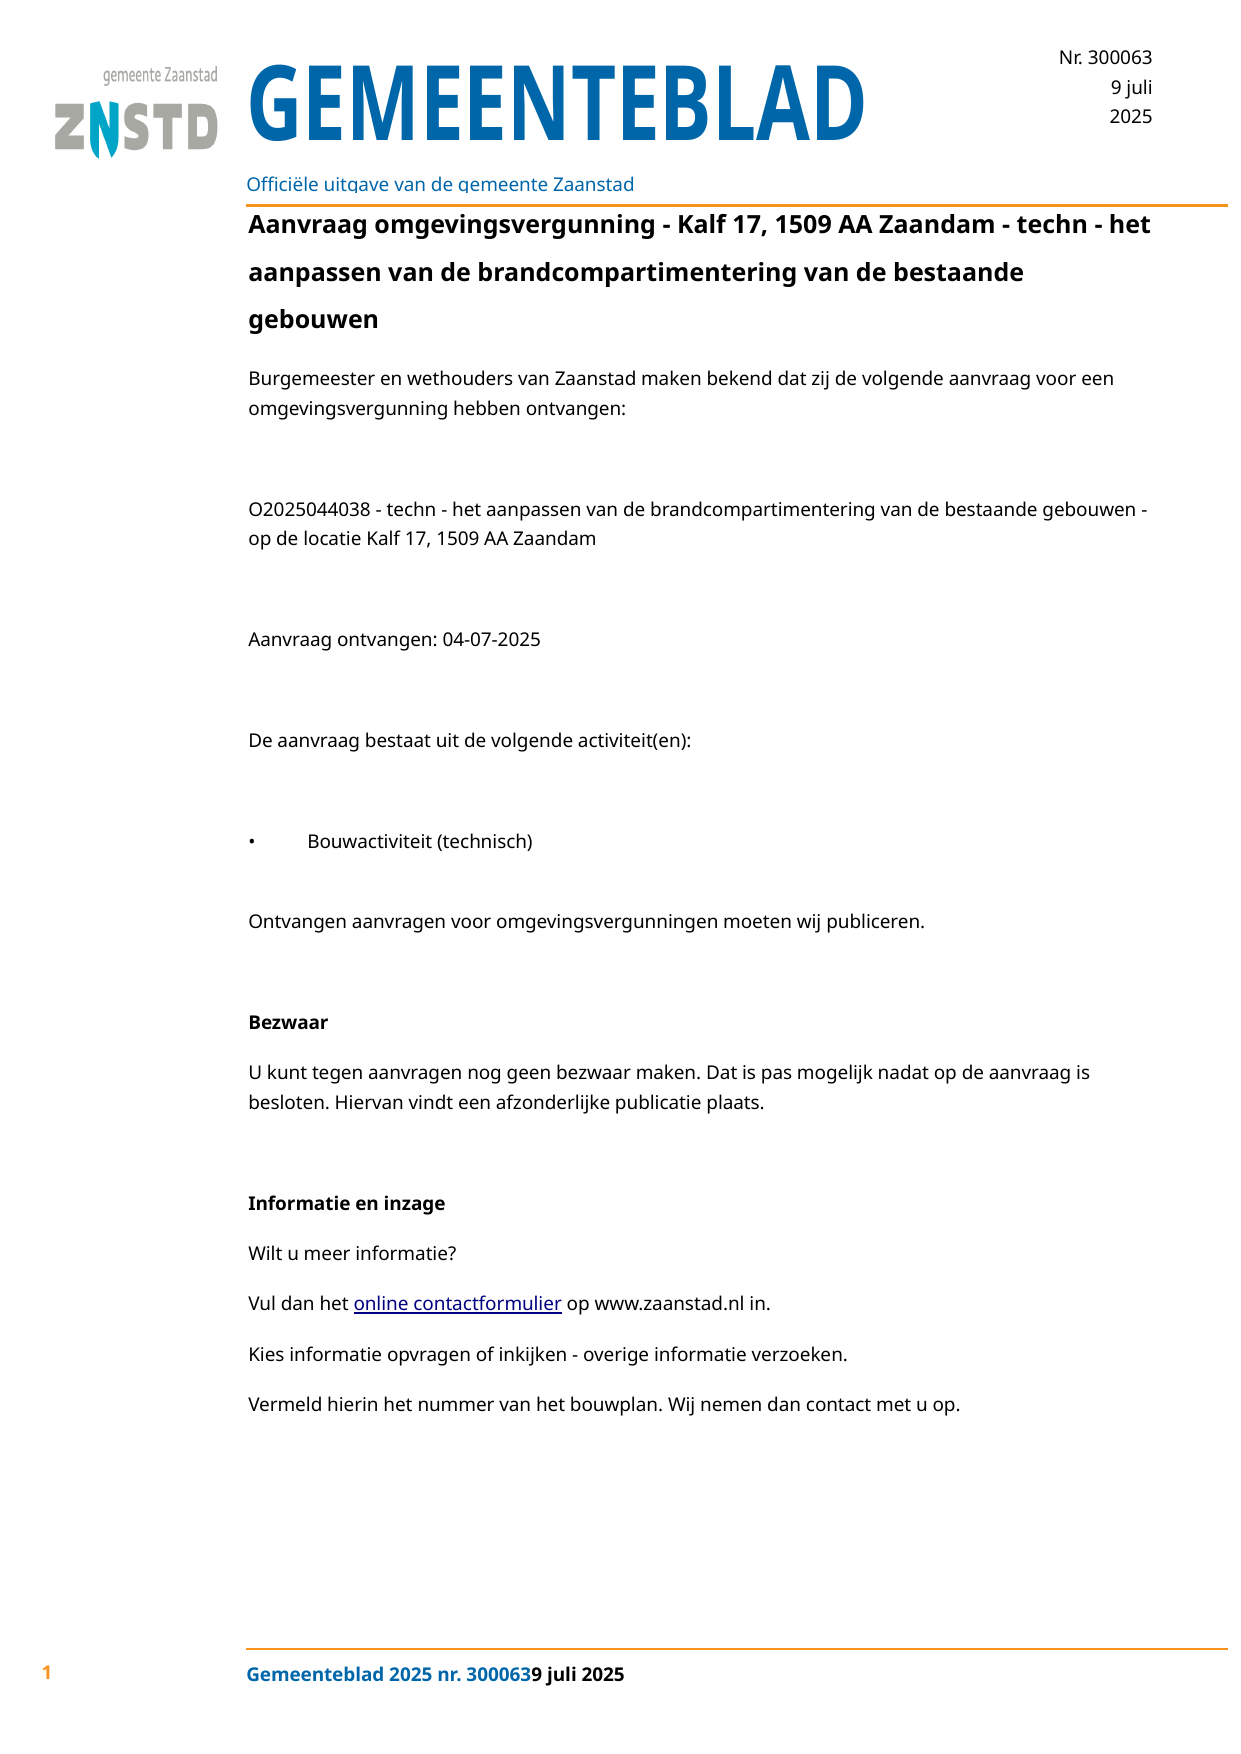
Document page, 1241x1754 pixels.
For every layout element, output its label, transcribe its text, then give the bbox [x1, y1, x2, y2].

text Informatie en inzage [248, 1190, 1152, 1215]
text Vermeld hierin het nummer van het bouwplan. Wij nemen dan contact met u op. [248, 1391, 1152, 1417]
text Aanvraag ontvangen: 04-07-2025 [248, 626, 1152, 652]
list Bouwactiviteit (technisch) [248, 828, 1152, 854]
text Vul dan het online contactformulier op www.zaanstad.nl in. [248, 1291, 1152, 1316]
text Bezwaar [248, 1009, 1152, 1034]
text Kies informatie opvragen of inkijken - overige informatie verzoeken. [248, 1341, 1152, 1367]
text Ontvangen aanvragen voor omgevingsvergunningen moeten wij publiceren. [248, 908, 1152, 934]
text Aanvraag omgevingsvergunning - Kalf 17, 1509 AA Zaandam - techn - het aanpassen van de brandcompartimentering van de bestaande gebouwen [248, 207, 1152, 336]
text Burgemeester en wethouders van Zaanstad maken bekend dat zij de volgende aanvraag voor een omgevingsvergunning hebben ontvangen: [248, 366, 1152, 421]
text O2025044038 - techn - het aanpassen van de brandcompartimentering van de bestaande gebouwen - op de locatie Kalf 17, 1509 AA Zaandam [248, 496, 1152, 551]
picture [41, 47, 231, 172]
text De aanvraag bestaat uit de volgende activiteit(en): [248, 727, 1152, 753]
text Wilt u meer informatie? [248, 1240, 1152, 1266]
text U kunt tegen aanvragen nog geen bezwaar maken. Dat is pas mogelijk nadat op de aanvraag is besloten. Hiervan vindt een afzonderlijke publicatie plaats. [248, 1059, 1152, 1114]
